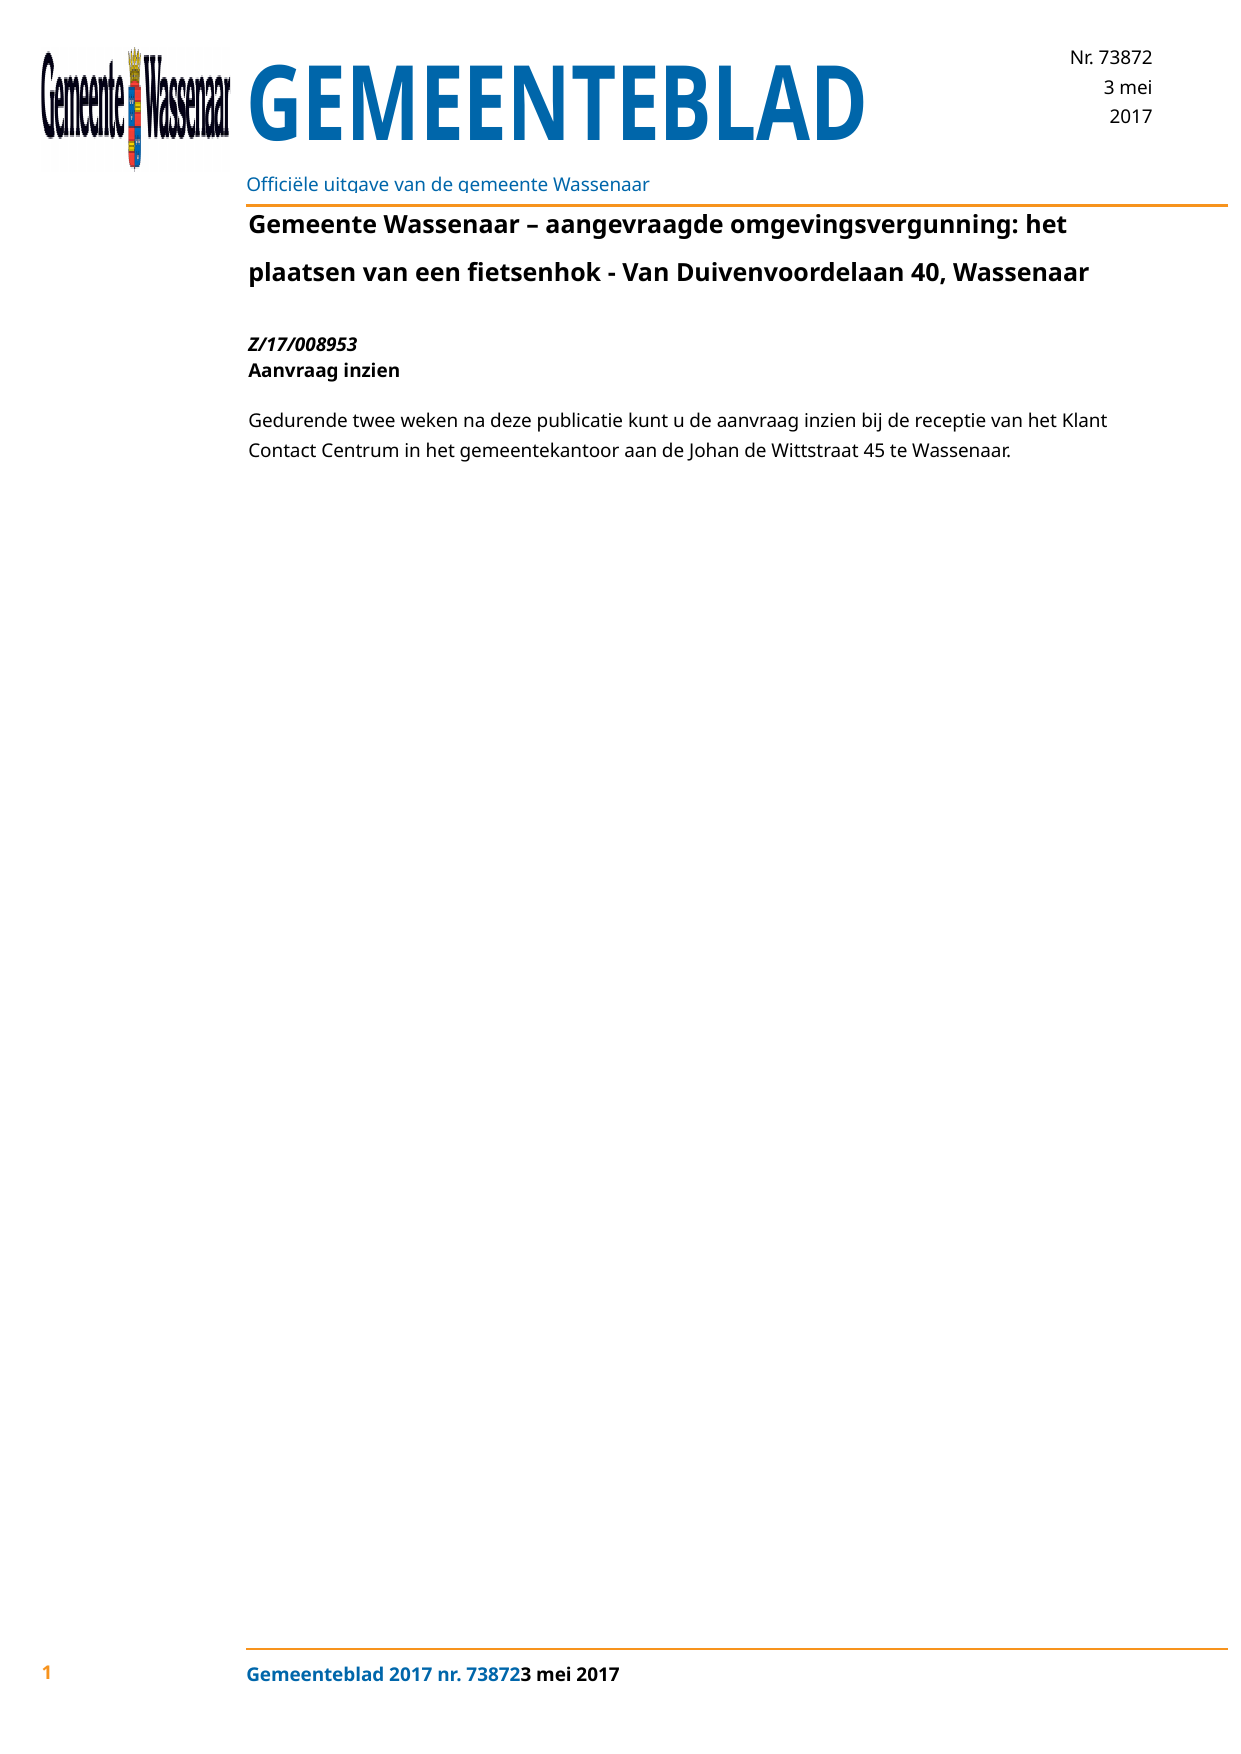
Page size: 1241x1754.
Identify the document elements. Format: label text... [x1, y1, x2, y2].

text Gemeente Wassenaar – aangevraagde omgevingsvergunning: het plaatsen van een fietsenhok - Van Duivenvoordelaan 40, Wassenaar [248, 207, 1152, 288]
text Gedurende twee weken na deze publicatie kunt u de aanvraag inzien bij de receptie van het Klant Contact Centrum in het gemeentekantoor aan de Johan de Wittstraat 45 te Wassenaar. [248, 408, 1152, 463]
text Aanvraag inzien [248, 357, 1152, 383]
text Z/17/008953 [248, 331, 1152, 357]
picture [41, 47, 231, 172]
